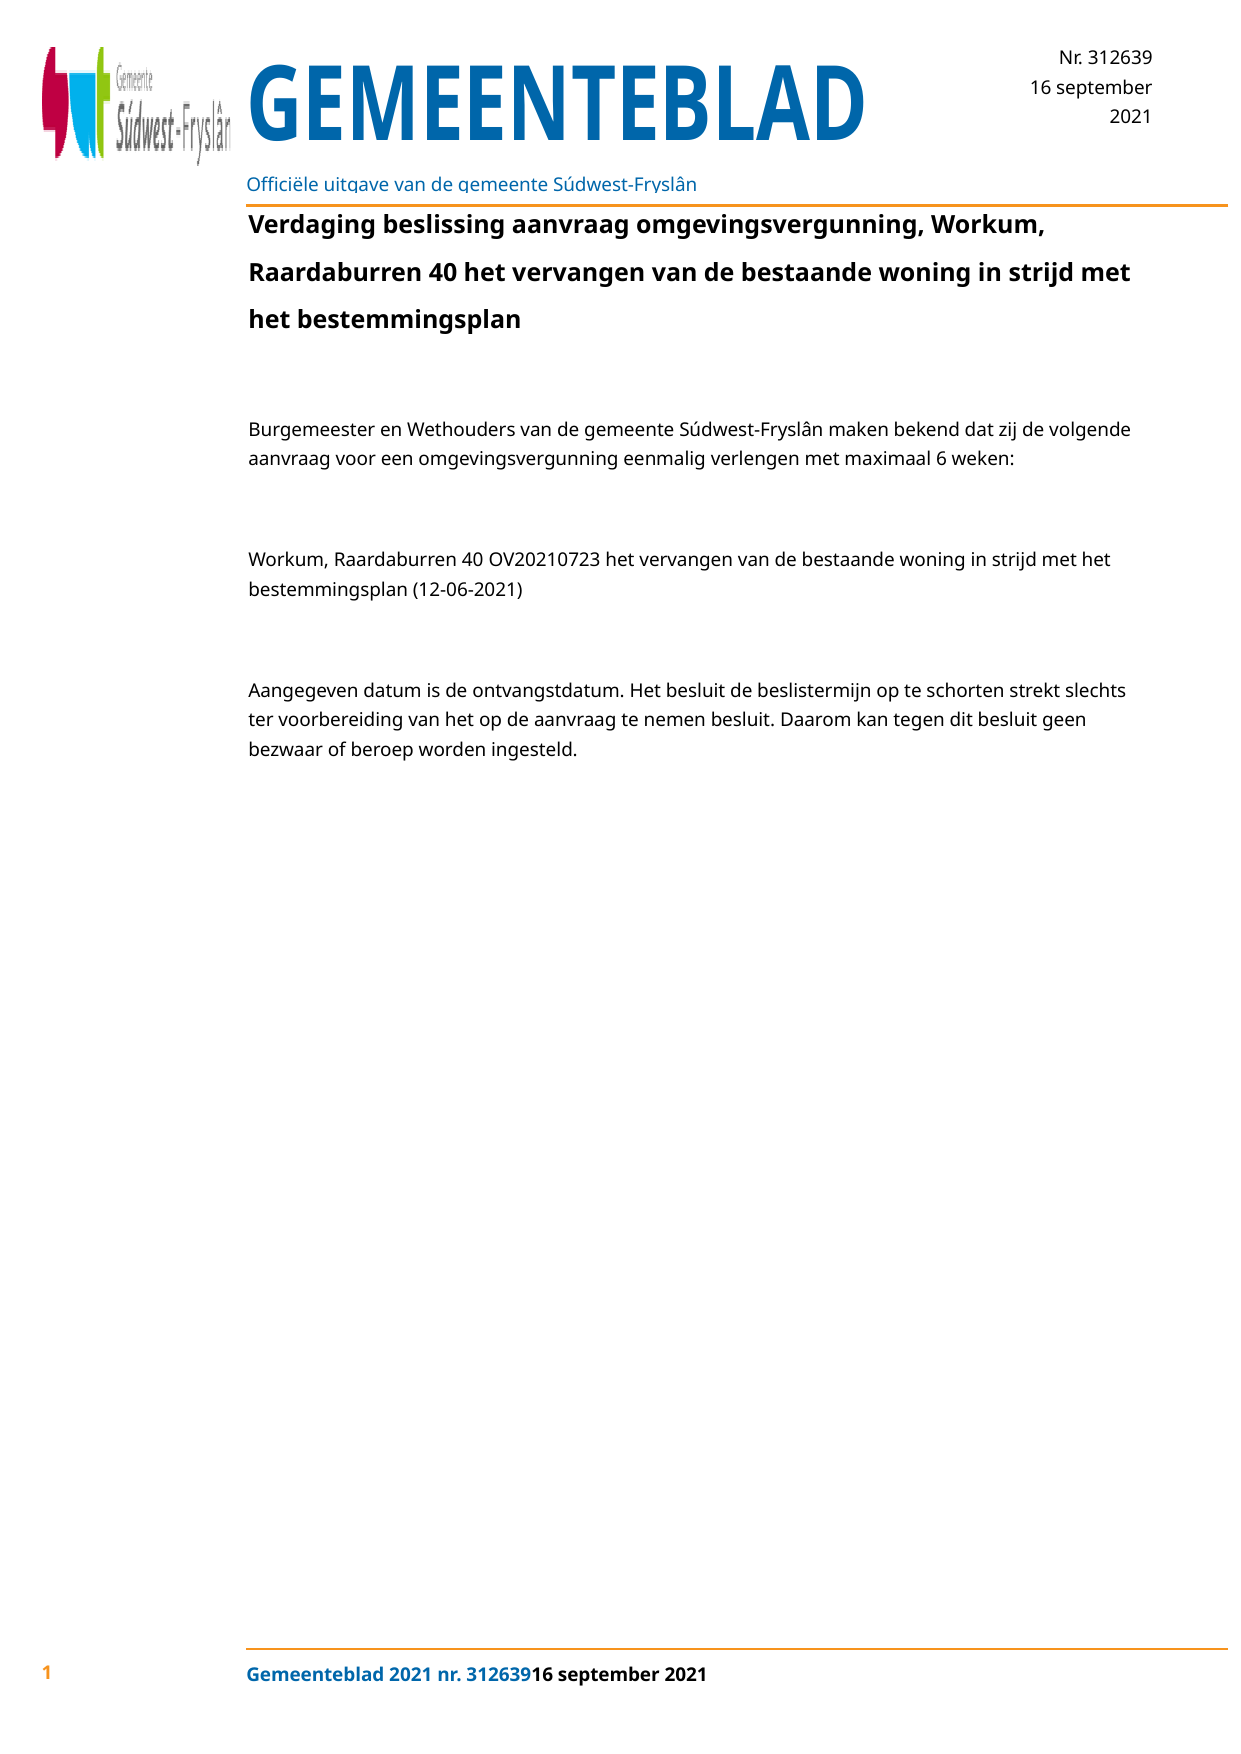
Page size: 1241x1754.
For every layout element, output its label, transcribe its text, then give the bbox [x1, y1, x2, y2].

text Workum, Raardaburren 40 OV20210723 het vervangen van de bestaande woning in strijd met het bestemmingsplan (12-06-2021) [248, 546, 1152, 602]
picture [41, 47, 231, 172]
text Burgemeester en Wethouders van de gemeente Súdwest-Fryslân maken bekend dat zij de volgende aanvraag voor een omgevingsvergunning eenmalig verlengen met maximaal 6 weken: [248, 416, 1152, 471]
text Verdaging beslissing aanvraag omgevingsvergunning, Workum, Raardaburren 40 het vervangen van de bestaande woning in strijd met het bestemmingsplan [248, 207, 1152, 336]
text Aangegeven datum is de ontvangstdatum. Het besluit de beslistermijn op te schorten strekt slechts ter voorbereiding van het op de aanvraag te nemen besluit. Daarom kan tegen dit besluit geen bezwaar of beroep worden ingesteld. [248, 677, 1152, 762]
